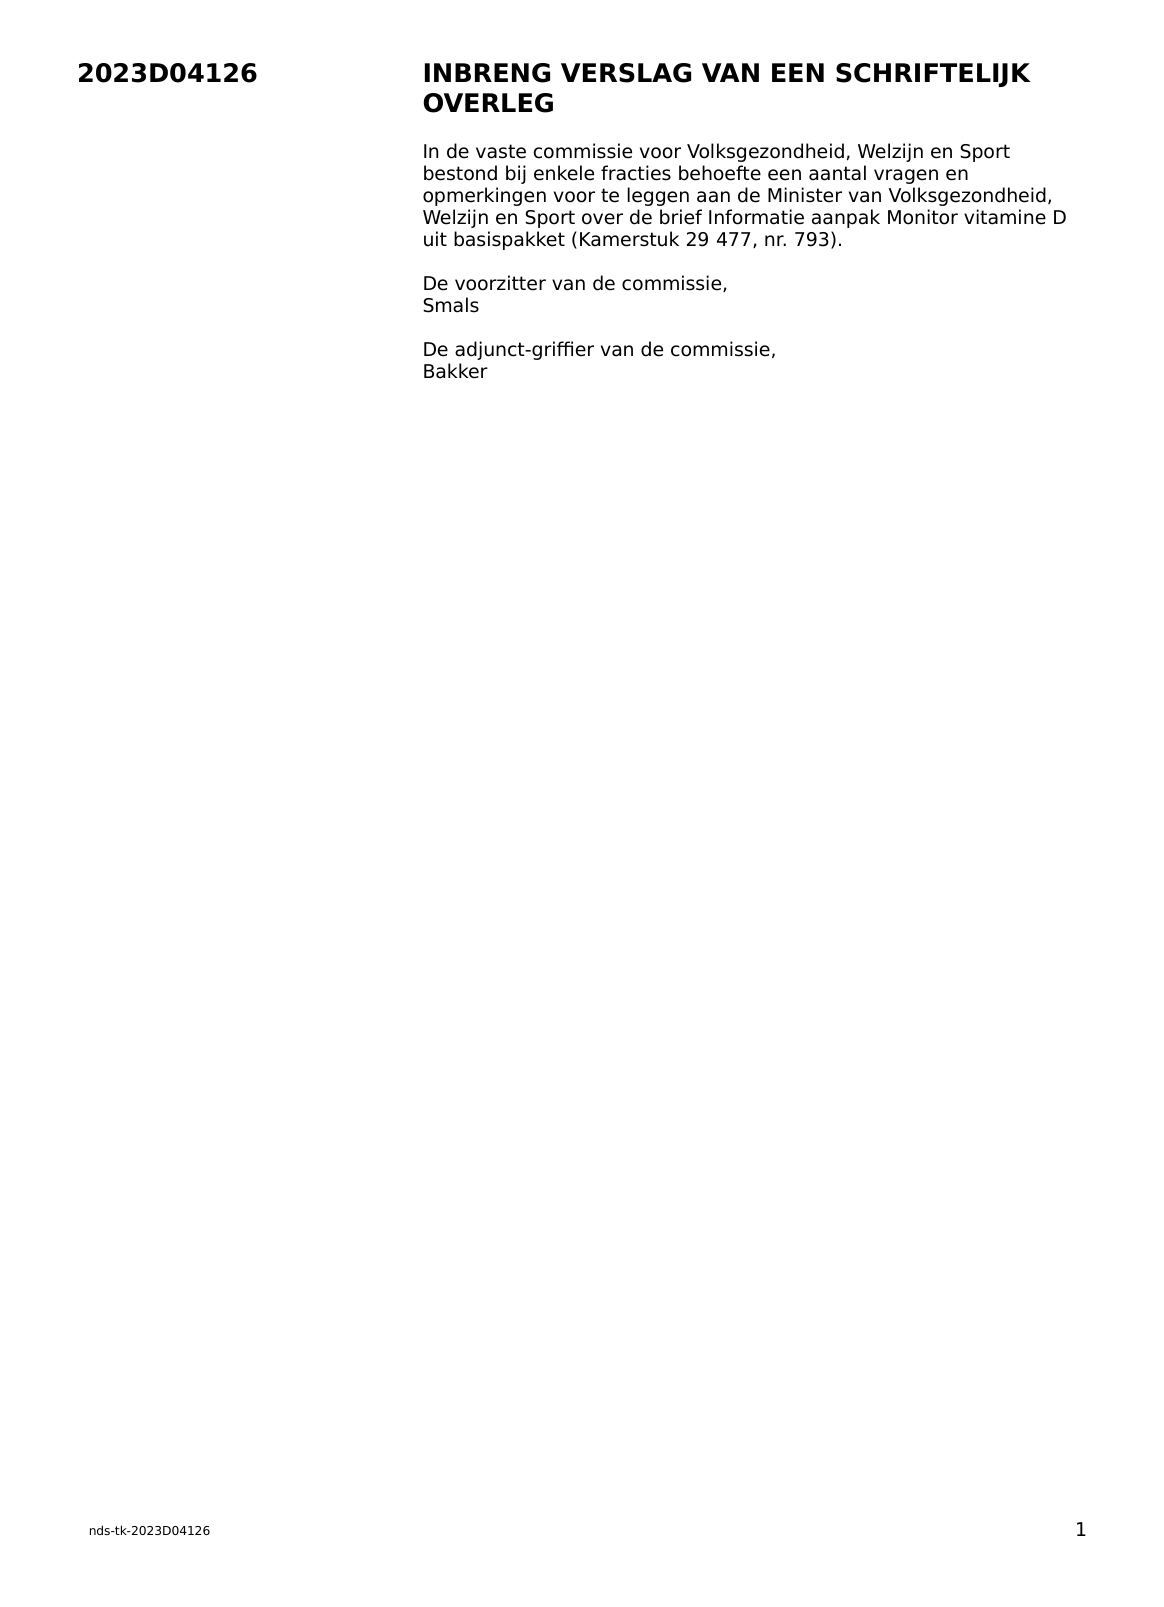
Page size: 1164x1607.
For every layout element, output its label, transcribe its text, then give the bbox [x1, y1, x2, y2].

text In de vaste commissie voor Volksgezondheid, Welzijn en Sport bestond bij enkele fracties behoefte een aantal vragen en opmerkingen voor te leggen aan de Minister van Volksgezondheid, Welzijn en Sport over de brief Informatie aanpak Monitor vitamine D uit basispakket (Kamerstuk 29 477, nr. 793). [422, 141, 1087, 251]
text Smals [422, 295, 1087, 317]
text 2023D04126 INBRENG VERSLAG VAN EEN SCHRIFTELIJK OVERLEG [77, 59, 1087, 118]
text De adjunct-griffier van de commissie, [422, 339, 1087, 361]
text De voorzitter van de commissie, [422, 273, 1087, 295]
text Bakker [422, 361, 1087, 383]
text nds-tk-2023D04126 [88, 1524, 323, 1538]
